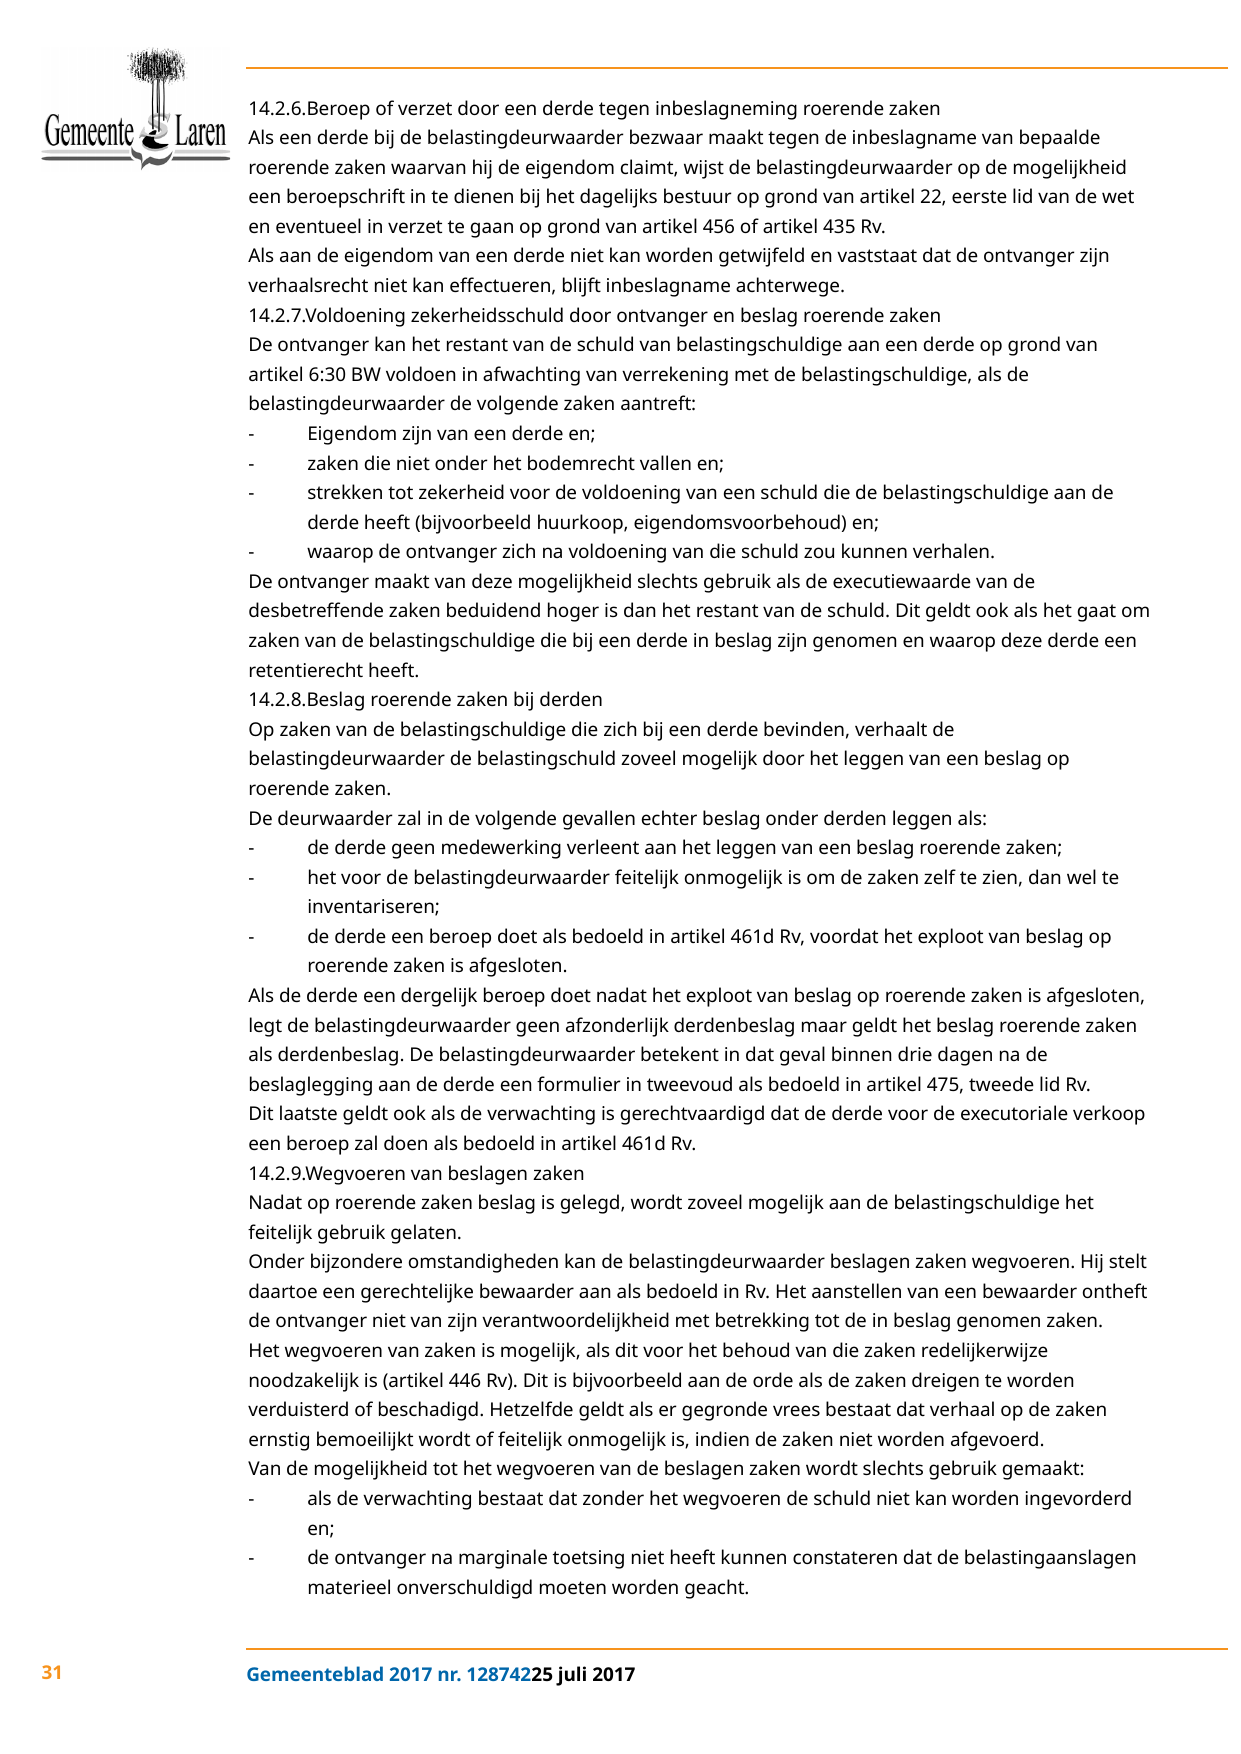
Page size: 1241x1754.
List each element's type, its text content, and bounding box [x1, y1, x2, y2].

text 14.2.8.Beslag roerende zaken bij derden [248, 686, 1152, 712]
text De ontvanger kan het restant van de schuld van belastingschuldige aan een derde op grond van artikel 6:30 BW voldoen in afwachting van verrekening met de belastingschuldige, als de belastingdeurwaarder de volgende zaken aantreft: [248, 331, 1152, 416]
text Het wegvoeren van zaken is mogelijk, als dit voor het behoud van die zaken redelijkerwijze noodzakelijk is (artikel 446 Rv). Dit is bijvoorbeeld aan de orde als de zaken dreigen te worden verduisterd of beschadigd. Hetzelfde geldt als er gegronde vrees bestaat dat verhaal op de zaken ernstig bemoeilijkt wordt of feitelijk onmogelijk is, indien de zaken niet worden afgevoerd. [248, 1337, 1152, 1452]
list als de verwachting bestaat dat zonder het wegvoeren de schuld niet kan worden ingevorderd en; [248, 1485, 1152, 1541]
text Als de derde een dergelijk beroep doet nadat het exploot van beslag op roerende zaken is afgesloten, legt de belastingdeurwaarder geen afzonderlijk derdenbeslag maar geldt het beslag roerende zaken als derdenbeslag. De belastingdeurwaarder betekent in dat geval binnen drie dagen na de beslaglegging aan de derde een formulier in tweevoud als bedoeld in artikel 475, tweede lid Rv. [248, 982, 1152, 1097]
text 14.2.9.Wegvoeren van beslagen zaken [248, 1160, 1152, 1186]
list de derde geen medewerking verleent aan het leggen van een beslag roerende zaken; [248, 834, 1152, 860]
list zaken die niet onder het bodemrecht vallen en; [248, 450, 1152, 476]
text De ontvanger maakt van deze mogelijkheid slechts gebruik als de executiewaarde van de desbetreffende zaken beduidend hoger is dan het restant van de schuld. Dit geldt ook als het gaat om zaken van de belastingschuldige die bij een derde in beslag zijn genomen en waarop deze derde een retentierecht heeft. [248, 568, 1152, 683]
text Dit laatste geldt ook als de verwachting is gerechtvaardigd dat de derde voor de executoriale verkoop een beroep zal doen als bedoeld in artikel 461d Rv. [248, 1101, 1152, 1156]
text 14.2.6.Beroep of verzet door een derde tegen inbeslagneming roerende zaken [248, 95, 1152, 121]
list de derde een beroep doet als bedoeld in artikel 461d Rv, voordat het exploot van beslag op roerende zaken is afgesloten. [248, 923, 1152, 978]
text Van de mogelijkheid tot het wegvoeren van de beslagen zaken wordt slechts gebruik gemaakt: [248, 1456, 1152, 1481]
list de ontvanger na marginale toetsing niet heeft kunnen constateren dat de belastingaanslagen materieel onverschuldigd moeten worden geacht. [248, 1544, 1152, 1600]
list waarop de ontvanger zich na voldoening van die schuld zou kunnen verhalen. [248, 538, 1152, 564]
picture [41, 47, 231, 172]
text Op zaken van de belastingschuldige die zich bij een derde bevinden, verhaalt de belastingdeurwaarder de belastingschuld zoveel mogelijk door het leggen van een beslag op roerende zaken. [248, 716, 1152, 801]
text 14.2.7.Voldoening zekerheidsschuld door ontvanger en beslag roerende zaken [248, 302, 1152, 328]
text Nadat op roerende zaken beslag is gelegd, wordt zoveel mogelijk aan de belastingschuldige het feitelijk gebruik gelaten. [248, 1189, 1152, 1245]
text Als aan de eigendom van een derde niet kan worden getwijfeld en vaststaat dat de ontvanger zijn verhaalsrecht niet kan effectueren, blijft inbeslagname achterwege. [248, 243, 1152, 298]
list het voor de belastingdeurwaarder feitelijk onmogelijk is om de zaken zelf te zien, dan wel te inventariseren; [248, 864, 1152, 919]
text De deurwaarder zal in de volgende gevallen echter beslag onder derden leggen als: [248, 805, 1152, 831]
text Onder bijzondere omstandigheden kan de belastingdeurwaarder beslagen zaken wegvoeren. Hij stelt daartoe een gerechtelijke bewaarder aan als bedoeld in Rv. Het aanstellen van een bewaarder ontheft de ontvanger niet van zijn verantwoordelijkheid met betrekking tot de in beslag genomen zaken. [248, 1248, 1152, 1333]
text Als een derde bij de belastingdeurwaarder bezwaar maakt tegen de inbeslagname van bepaalde roerende zaken waarvan hij de eigendom claimt, wijst de belastingdeurwaarder op de mogelijkheid een beroepschrift in te dienen bij het dagelijks bestuur op grond van artikel 22, eerste lid van de wet en eventueel in verzet te gaan op grond van artikel 456 of artikel 435 Rv. [248, 124, 1152, 239]
list Eigendom zijn van een derde en; [248, 420, 1152, 446]
list strekken tot zekerheid voor de voldoening van een schuld die de belastingschuldige aan de derde heeft (bijvoorbeeld huurkoop, eigendomsvoorbehoud) en; [248, 479, 1152, 535]
